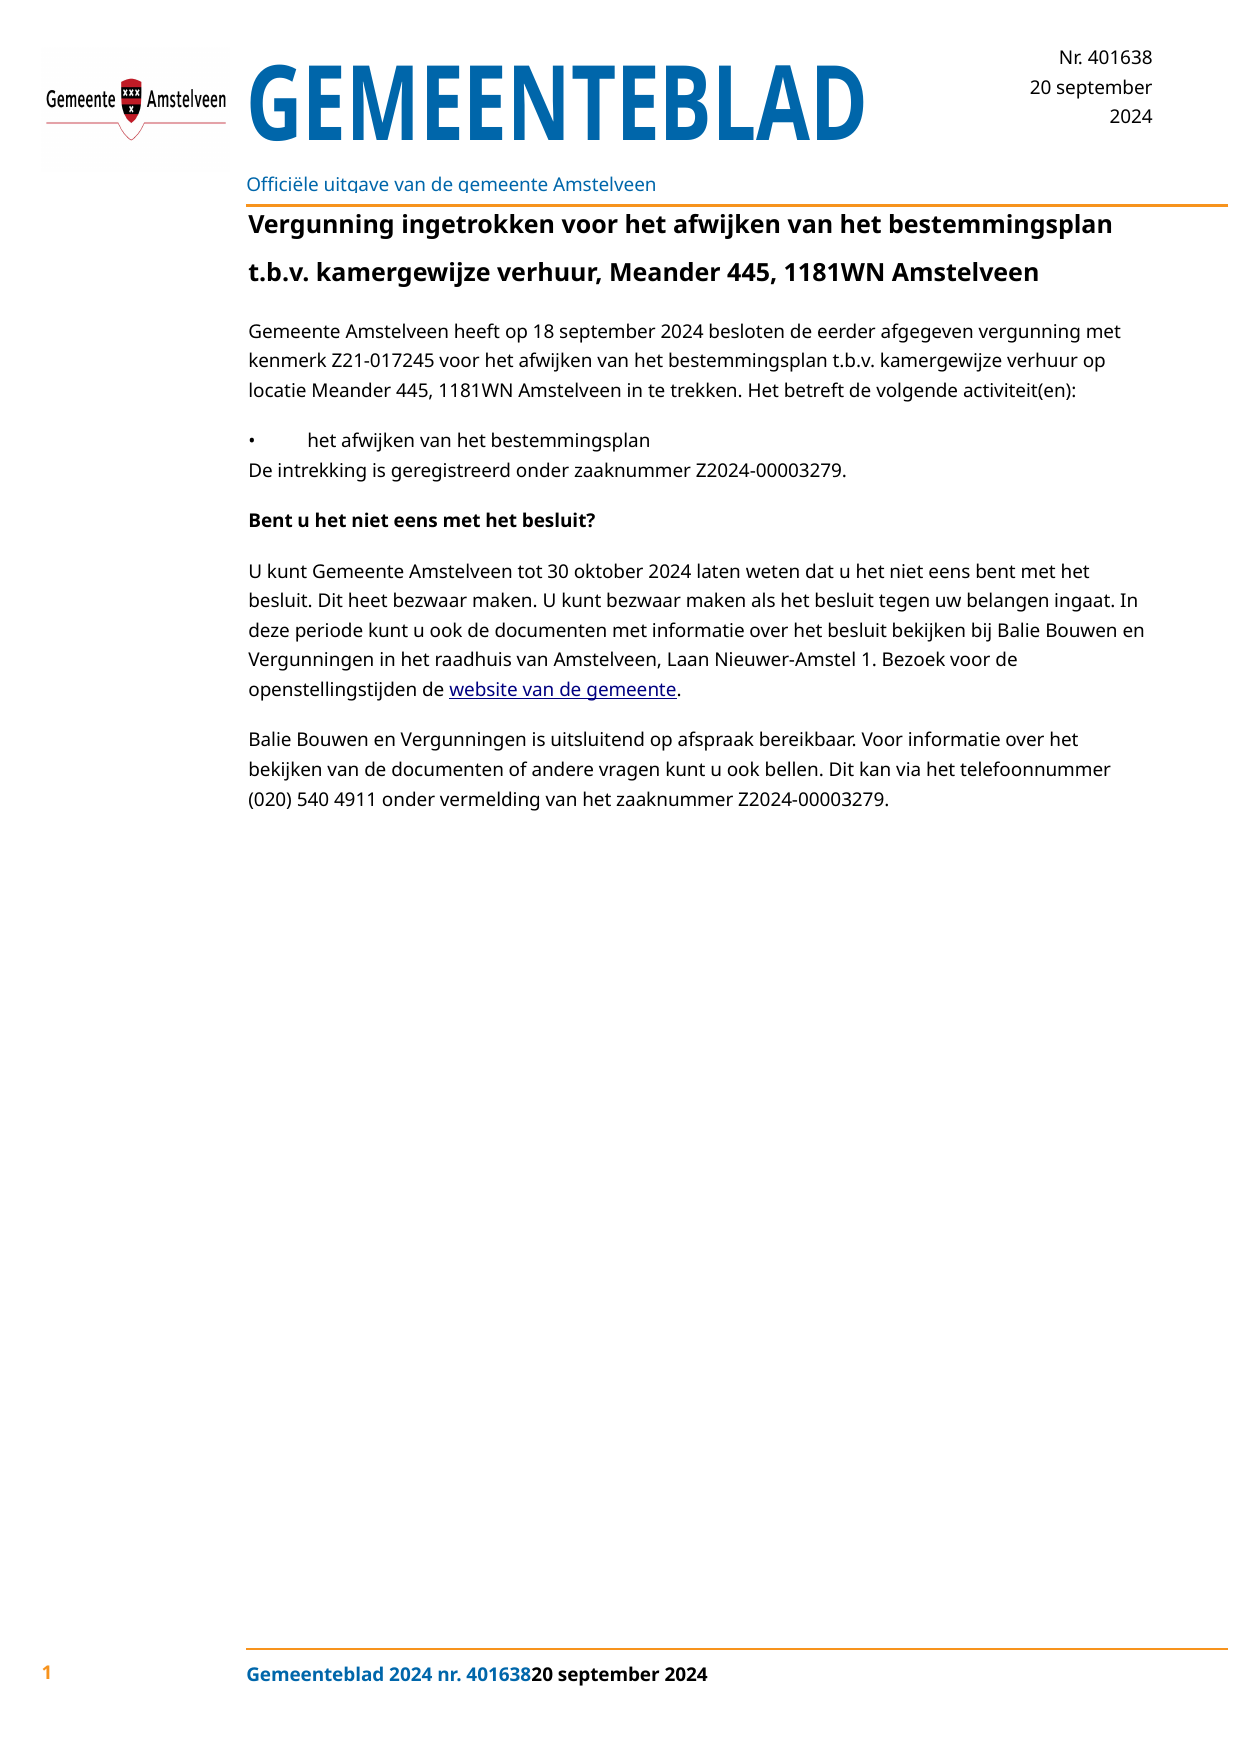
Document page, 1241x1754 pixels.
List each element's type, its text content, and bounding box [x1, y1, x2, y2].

picture [41, 47, 231, 172]
text Balie Bouwen en Vergunningen is uitsluitend op afspraak bereikbaar. Voor informatie over het bekijken van de documenten of andere vragen kunt u ook bellen. Dit kan via het telefoonnummer (020) 540 4911 onder vermelding van het zaaknummer Z2024-00003279. [248, 727, 1152, 812]
text De intrekking is geregistreerd onder zaaknummer Z2024-00003279. [248, 457, 1152, 483]
text Bent u het niet eens met het besluit? [248, 507, 1152, 533]
text Gemeente Amstelveen heeft op 18 september 2024 besloten de eerder afgegeven vergunning met kenmerk Z21-017245 voor het afwijken van het bestemmingsplan t.b.v. kamergewijze verhuur op locatie Meander 445, 1181WN Amstelveen in te trekken. Het betreft de volgende activiteit(en): [248, 318, 1152, 403]
list het afwijken van het bestemmingsplan [248, 427, 1152, 453]
text Vergunning ingetrokken voor het afwijken van het bestemmingsplan t.b.v. kamergewijze verhuur, Meander 445, 1181WN Amstelveen [248, 207, 1152, 288]
text U kunt Gemeente Amstelveen tot 30 oktober 2024 laten weten dat u het niet eens bent met het besluit. Dit heet bezwaar maken. U kunt bezwaar maken als het besluit tegen uw belangen ingaat. In deze periode kunt u ook de documenten met informatie over het besluit bekijken bij Balie Bouwen en Vergunningen in het raadhuis van Amstelveen, Laan Nieuwer-Amstel 1. Bezoek voor de openstellingstijden de website van de gemeente. [248, 558, 1152, 702]
